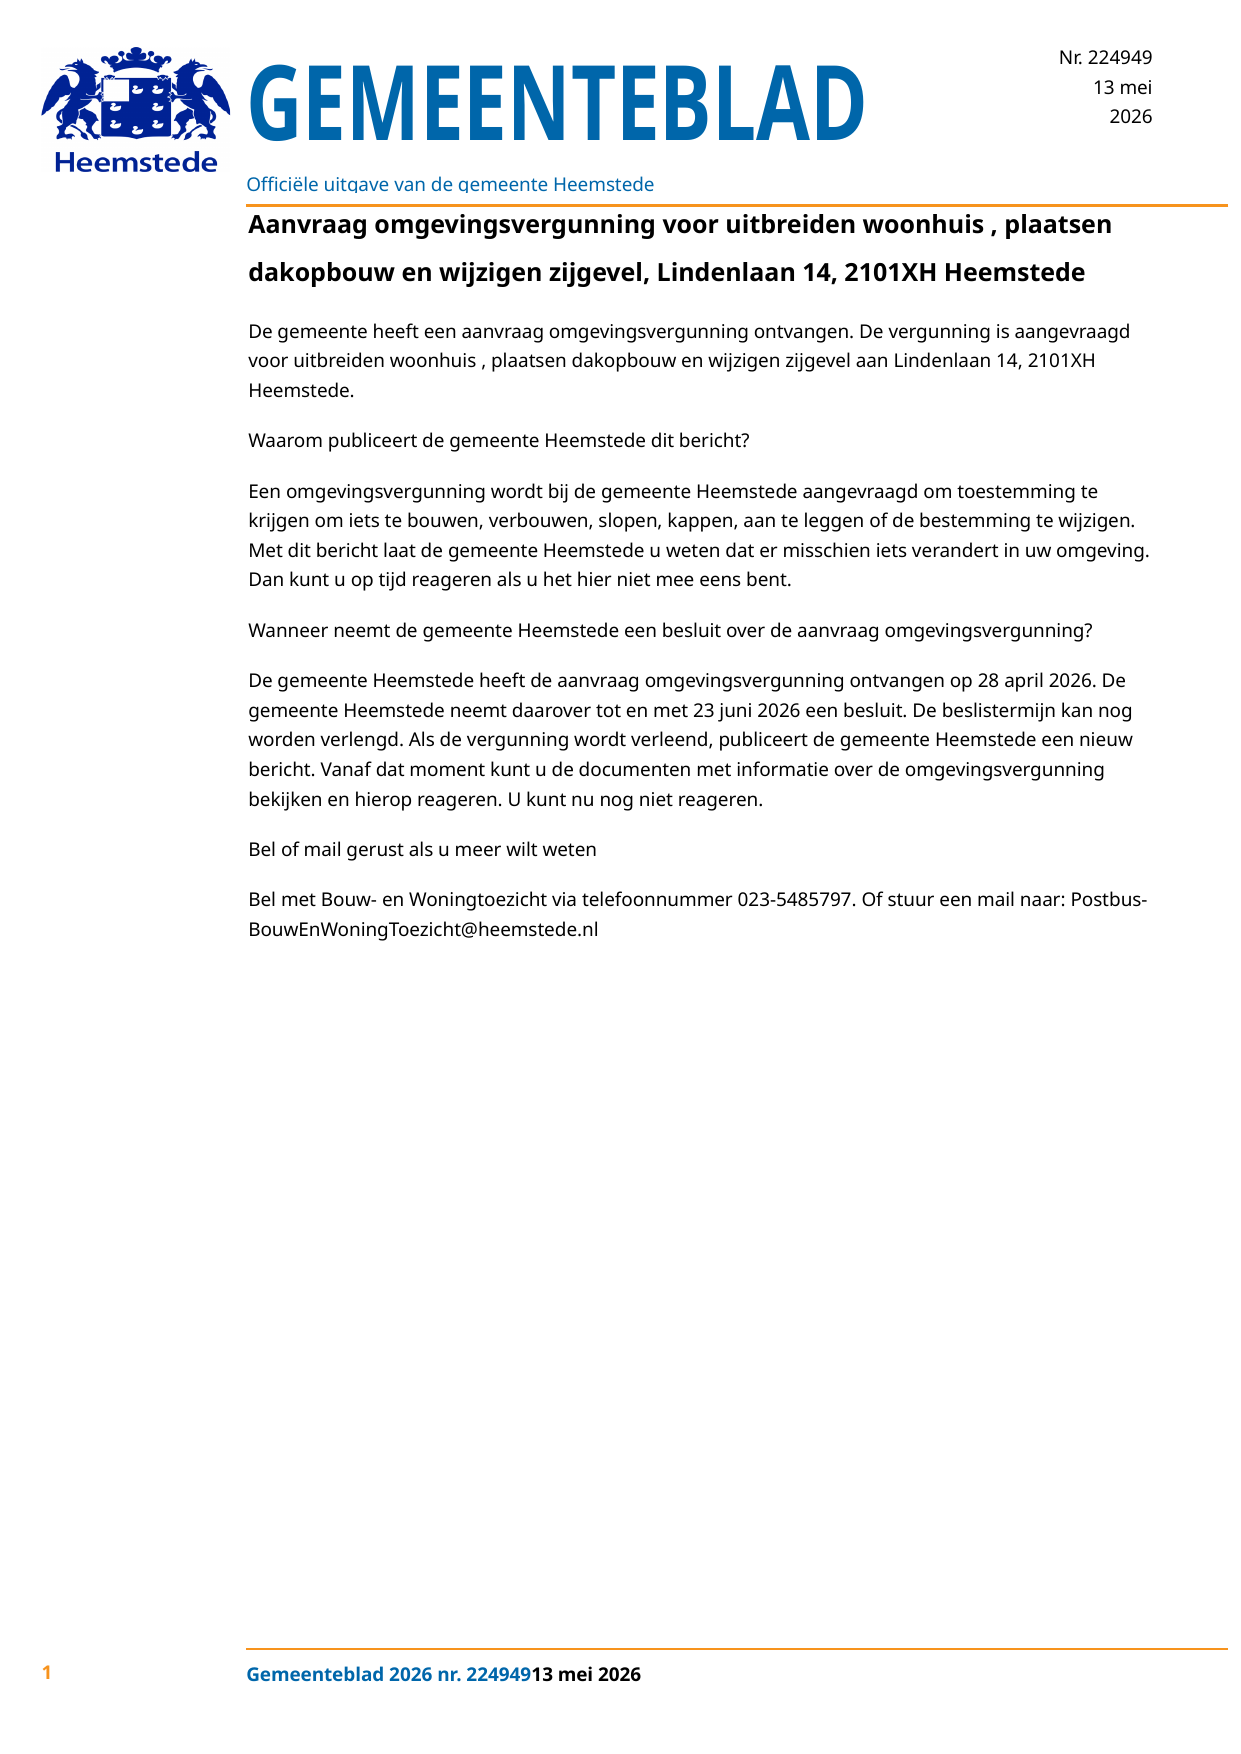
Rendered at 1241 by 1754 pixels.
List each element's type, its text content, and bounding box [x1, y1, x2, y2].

text Waarom publiceert de gemeente Heemstede dit bericht? [248, 427, 1152, 453]
text Een omgevingsvergunning wordt bij de gemeente Heemstede aangevraagd om toestemming te krijgen om iets te bouwen, verbouwen, slopen, kappen, aan te leggen of de bestemming te wijzigen. Met dit bericht laat de gemeente Heemstede u weten dat er misschien iets verandert in uw omgeving. Dan kunt u op tijd reageren als u het hier niet mee eens bent. [248, 478, 1152, 592]
text Bel of mail gerust als u meer wilt weten [248, 836, 1152, 862]
text De gemeente Heemstede heeft de aanvraag omgevingsvergunning ontvangen op 28 april 2026. De gemeente Heemstede neemt daarover tot en met 23 juni 2026 een besluit. De beslistermijn kan nog worden verlengd. Als de vergunning wordt verleend, publiceert de gemeente Heemstede een nieuw bericht. Vanaf dat moment kunt u de documenten met informatie over de omgevingsvergunning bekijken en hierop reageren. U kunt nu nog niet reageren. [248, 667, 1152, 812]
text Wanneer neemt de gemeente Heemstede een besluit over de aanvraag omgevingsvergunning? [248, 617, 1152, 643]
text Aanvraag omgevingsvergunning voor uitbreiden woonhuis , plaatsen dakopbouw en wijzigen zijgevel, Lindenlaan 14, 2101XH Heemstede [248, 207, 1152, 288]
picture [41, 47, 231, 172]
text Bel met Bouw- en Woningtoezicht via telefoonnummer 023-5485797. Of stuur een mail naar: Postbus-BouwEnWoningToezicht@heemstede.nl [248, 887, 1152, 942]
text De gemeente heeft een aanvraag omgevingsvergunning ontvangen. De vergunning is aangevraagd voor uitbreiden woonhuis , plaatsen dakopbouw en wijzigen zijgevel aan Lindenlaan 14, 2101XH Heemstede. [248, 318, 1152, 403]
